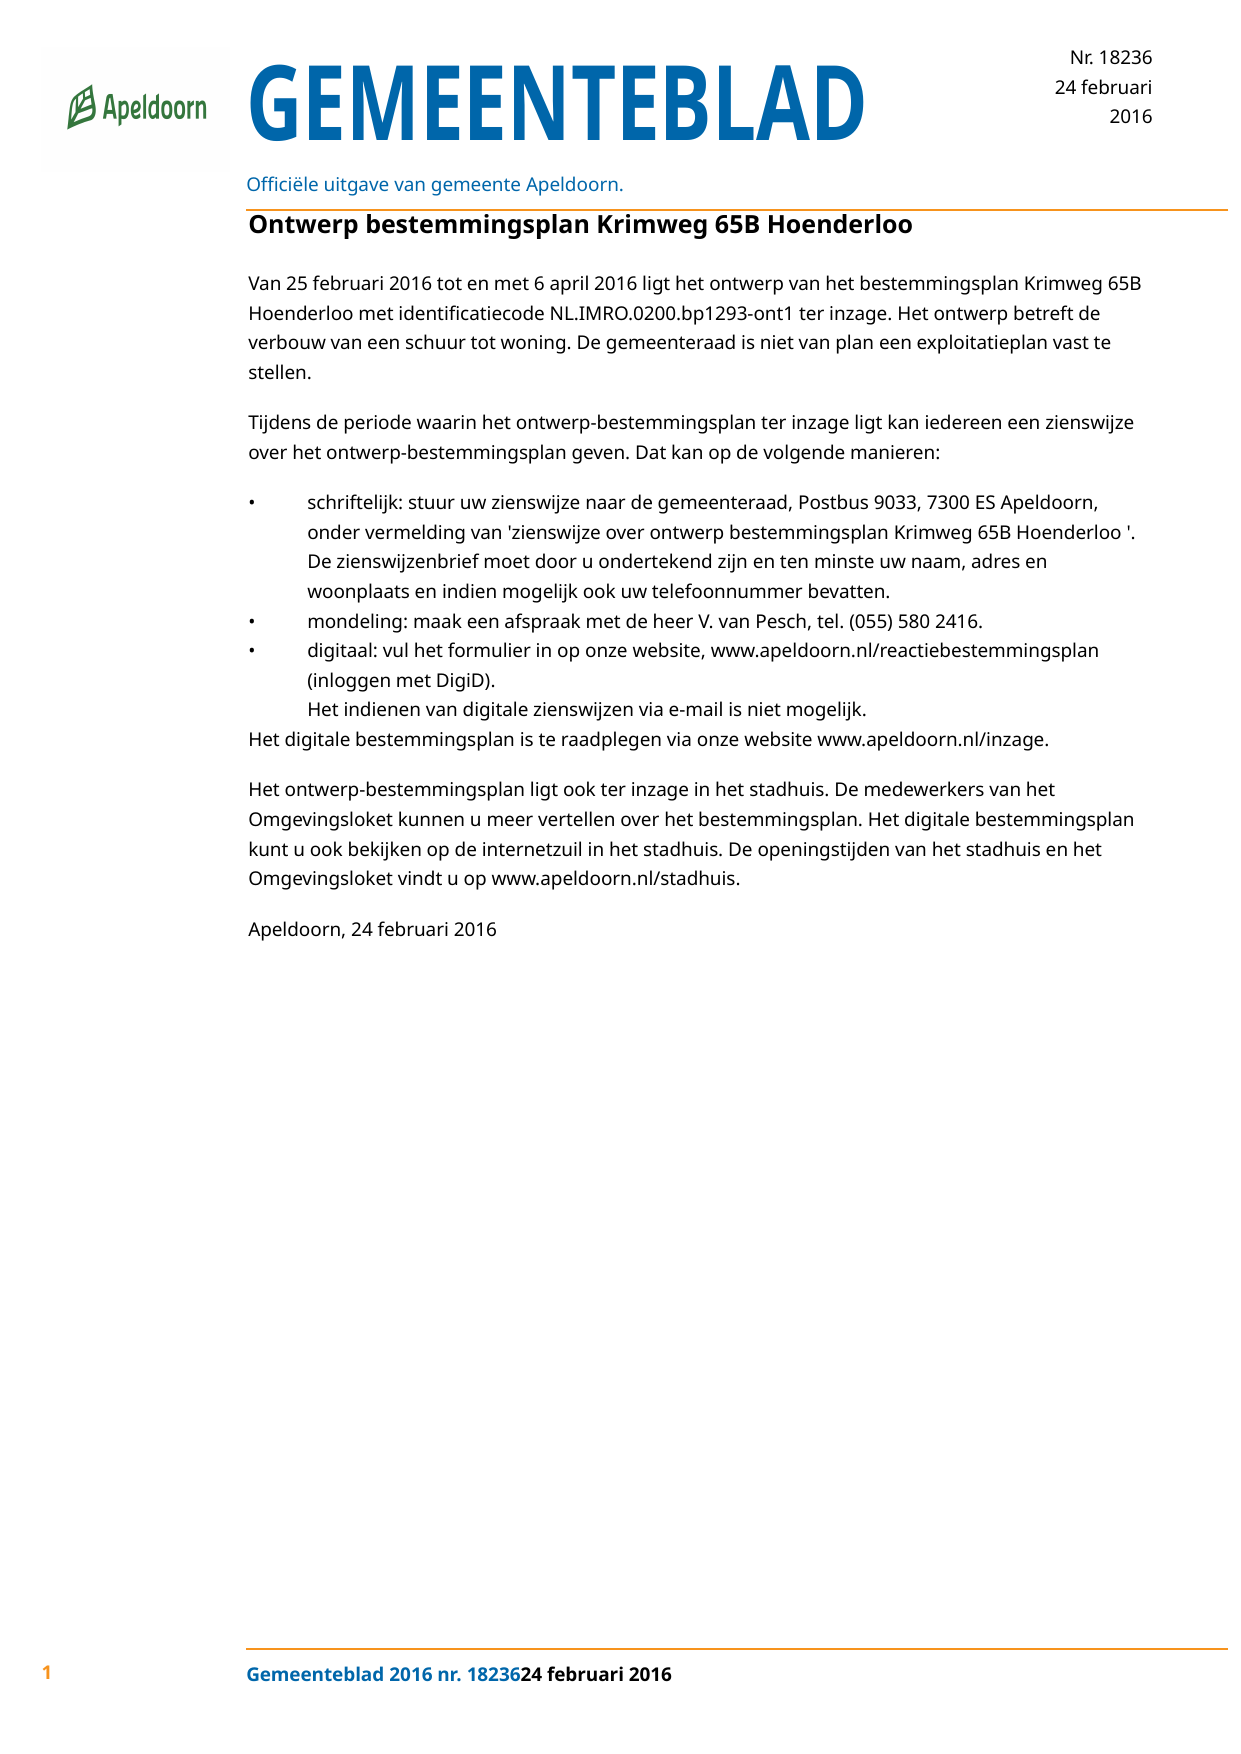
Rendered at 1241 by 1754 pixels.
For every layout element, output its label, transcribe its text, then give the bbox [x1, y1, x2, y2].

list schriftelijk: stuur uw zienswijze naar de gemeenteraad, Postbus 9033, 7300 ES Apeldoorn, onder vermelding van 'zienswijze over ontwerp bestemmingsplan Krimweg 65B Hoenderloo '. De zienswijzenbrief moet door u ondertekend zijn en ten minste uw naam, adres en woonplaats en indien mogelijk ook uw telefoonnummer bevatten. [248, 489, 1152, 604]
list mondeling: maak een afspraak met de heer V. van Pesch, tel. (055) 580 2416. [248, 608, 1152, 633]
picture [41, 47, 231, 172]
text Ontwerp bestemmingsplan Krimweg 65B Hoenderloo [248, 211, 1152, 241]
text Apeldoorn, 24 februari 2016 [248, 916, 1152, 941]
text Het ontwerp-bestemmingsplan ligt ook ter inzage in het stadhuis. De medewerkers van het Omgevingsloket kunnen u meer vertellen over het bestemmingsplan. Het digitale bestemmingsplan kunt u ook bekijken op de internetzuil in het stadhuis. De openingstijden van het stadhuis en het Omgevingsloket vindt u op www.apeldoorn.nl/stadhuis. [248, 777, 1152, 891]
list digitaal: vul het formulier in op onze website, www.apeldoorn.nl/reactiebestemmingsplan (inloggen met DigiD). [248, 637, 1152, 693]
text Van 25 februari 2016 tot en met 6 april 2016 ligt het ontwerp van het bestemmingsplan Krimweg 65B Hoenderloo met identificatiecode NL.IMRO.0200.bp1293-ont1 ter inzage. Het ontwerp betreft de verbouw van een schuur tot woning. De gemeenteraad is niet van plan een exploitatieplan vast te stellen. [248, 270, 1152, 385]
text Het digitale bestemmingsplan is te raadplegen via onze website www.apeldoorn.nl/inzage. [248, 726, 1152, 752]
text Tijdens de periode waarin het ontwerp-bestemmingsplan ter inzage ligt kan iedereen een zienswijze over het ontwerp-bestemmingsplan geven. Dat kan op de volgende manieren: [248, 409, 1152, 465]
list Het indienen van digitale zienswijzen via e-mail is niet mogelijk. [248, 697, 1152, 722]
